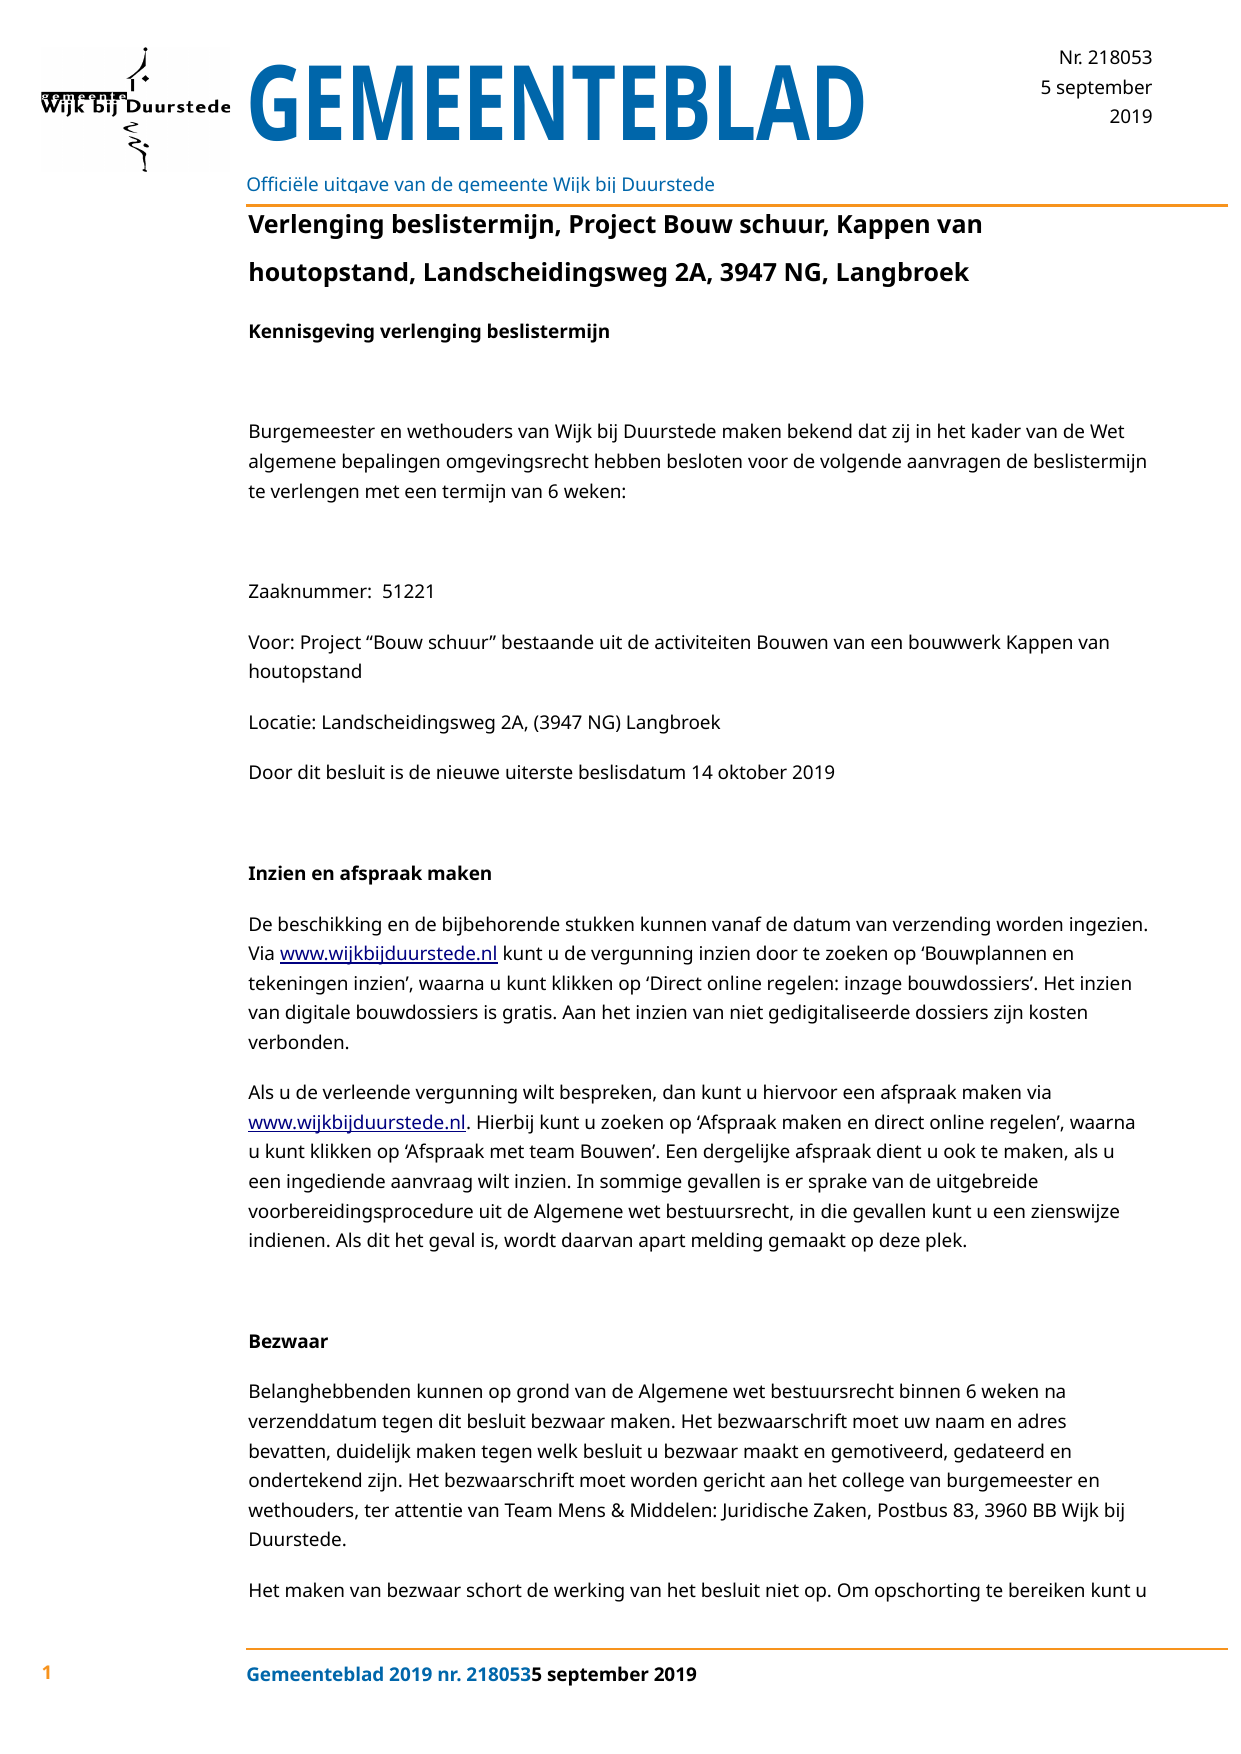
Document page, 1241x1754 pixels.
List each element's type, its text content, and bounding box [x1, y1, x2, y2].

text Als u de verleende vergunning wilt bespreken, dan kunt u hiervoor een afspraak maken via www.wijkbijduurstede.nl. Hierbij kunt u zoeken op ‘Afspraak maken en direct online regelen’, waarna u kunt klikken op ‘Afspraak met team Bouwen’. Een dergelijke afspraak dient u ook te maken, als u een ingediende aanvraag wilt inzien. In sommige gevallen is er sprake van de uitgebreide voorbereidingsprocedure uit de Algemene wet bestuursrecht, in die gevallen kunt u een zienswijze indienen. Als dit het geval is, wordt daarvan apart melding gemaakt op deze plek. [248, 1079, 1152, 1253]
text Verlenging beslistermijn, Project Bouw schuur, Kappen van houtopstand, Landscheidingsweg 2A, 3947 NG, Langbroek [248, 207, 1152, 288]
text De beschikking en de bijbehorende stukken kunnen vanaf de datum van verzending worden ingezien. Via www.wijkbijduurstede.nl kunt u de vergunning inzien door te zoeken op ‘Bouwplannen en tekeningen inzien’, waarna u kunt klikken op ‘Direct online regelen: inzage bouwdossiers’. Het inzien van digitale bouwdossiers is gratis. Aan het inzien van niet gedigitaliseerde dossiers zijn kosten verbonden. [248, 911, 1152, 1055]
text Locatie: Landscheidingsweg 2A, (3947 NG) Langbroek [248, 709, 1152, 735]
text Bezwaar [248, 1328, 1152, 1354]
text Voor: Project “Bouw schuur” bestaande uit de activiteiten Bouwen van een bouwwerk Kappen van houtopstand [248, 629, 1152, 684]
text Belanghebbenden kunnen op grond van de Algemene wet bestuursrecht binnen 6 weken na verzenddatum tegen dit besluit bezwaar maken. Het bezwaarschrift moet uw naam en adres bevatten, duidelijk maken tegen welk besluit u bezwaar maakt en gemotiveerd, gedateerd en ondertekend zijn. Het bezwaarschrift moet worden gericht aan het college van burgemeester en wethouders, ter attentie van Team Mens & Middelen: Juridische Zaken, Postbus 83, 3960 BB Wijk bij Duurstede. [248, 1379, 1152, 1552]
picture [41, 47, 231, 172]
text Inzien en afspraak maken [248, 860, 1152, 886]
text Kennisgeving verlenging beslistermijn [248, 318, 1152, 344]
text Het maken van bezwaar schort de werking van het besluit niet op. Om opschorting te bereiken kunt u [248, 1577, 1152, 1603]
text Door dit besluit is de nieuwe uiterste beslisdatum 14 oktober 2019 [248, 759, 1152, 785]
text Zaaknummer: 51221 [248, 579, 1152, 604]
text Burgemeester en wethouders van Wijk bij Duurstede maken bekend dat zij in het kader van de Wet algemene bepalingen omgevingsrecht hebben besloten voor de volgende aanvragen de beslistermijn te verlengen met een termijn van 6 weken: [248, 419, 1152, 504]
